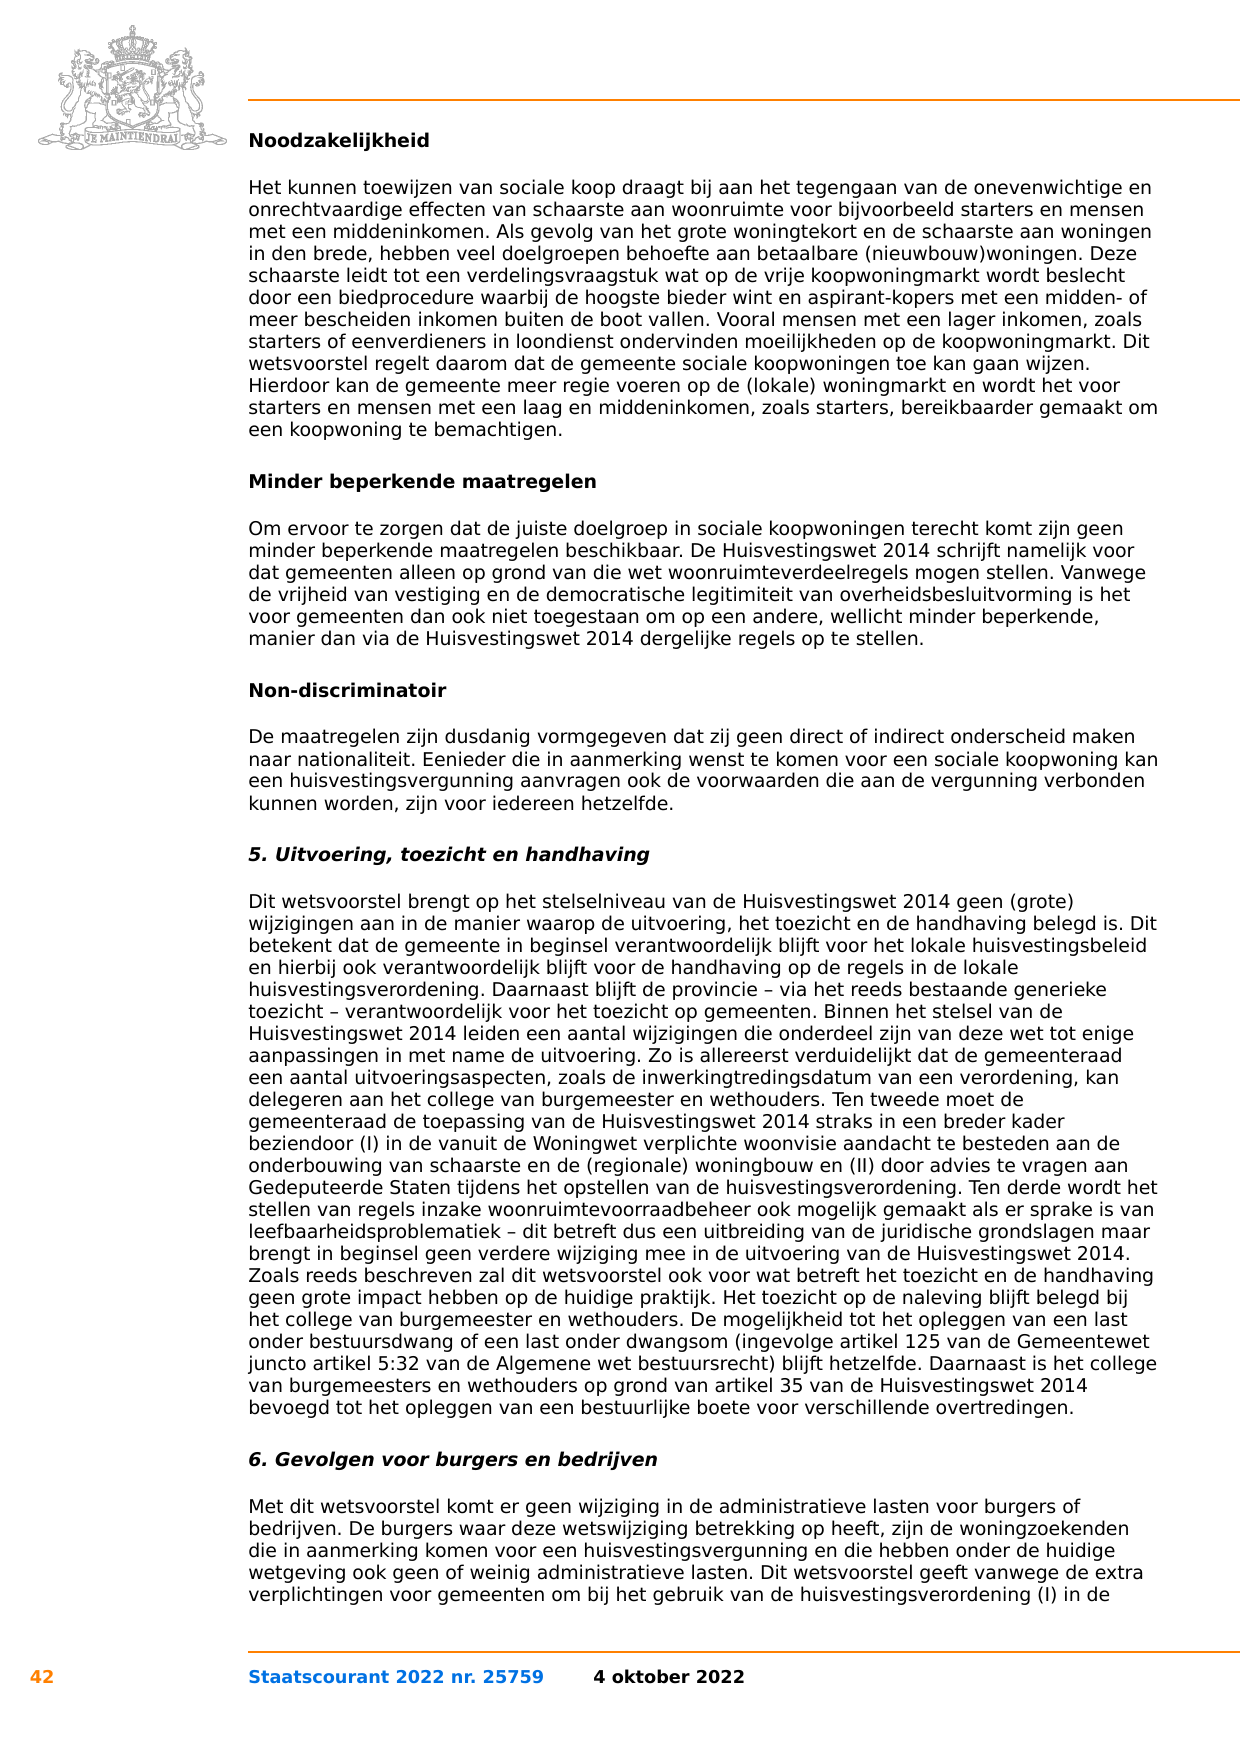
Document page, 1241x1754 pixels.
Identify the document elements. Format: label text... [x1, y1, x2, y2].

text Om ervoor te zorgen dat de juiste doelgroep in sociale koopwoningen terecht komt zijn geen minder beperkende maatregelen beschikbaar. De Huisvestingswet 2014 schrijft namelijk voor dat gemeenten alleen op grond van die wet woonruimteverdeelregels mogen stellen. Vanwege de vrijheid van vestiging en de democratische legitimiteit van overheidsbesluitvorming is het voor gemeenten dan ook niet toegestaan om op een andere, wellicht minder beperkende, manier dan via de Huisvestingswet 2014 dergelijke regels op te stellen. [248, 518, 1163, 649]
subtitle 6. Gevolgen voor burgers en bedrijven [248, 1449, 1163, 1471]
subtitle Non-discriminatoir [248, 679, 1163, 701]
text Met dit wetsvoorstel komt er geen wijziging in de administratieve lasten voor burgers of bedrijven. De burgers waar deze wetswijziging betrekking op heeft, zijn de woningzoekenden die in aanmerking komen voor een huisvestingsvergunning en die hebben onder de huidige wetgeving ook geen of weinig administratieve lasten. Dit wetsvoorstel geeft vanwege de extra verplichtingen voor gemeenten om bij het gebruik van de huisvestingsverordening (I) in de [248, 1496, 1163, 1606]
subtitle Minder beperkende maatregelen [248, 471, 1163, 493]
text Het kunnen toewijzen van sociale koop draagt bij aan het tegengaan van de onevenwichtige en onrechtvaardige effecten van schaarste aan woonruimte voor bijvoorbeeld starters en mensen met een middeninkomen. Als gevolg van het grote woningtekort en de schaarste aan woningen in den brede, hebben veel doelgroepen behoefte aan betaalbare (nieuwbouw)woningen. Deze schaarste leidt tot een verdelingsvraagstuk wat op de vrije koopwoningmarkt wordt beslecht door een biedprocedure waarbij de hoogste bieder wint en aspirant-kopers met een midden- of meer bescheiden inkomen buiten de boot vallen. Vooral mensen met een lager inkomen, zoals starters of eenverdieners in loondienst ondervinden moeilijkheden op de koopwoningmarkt. Dit wetsvoorstel regelt daarom dat de gemeente sociale koopwoningen toe kan gaan wijzen. Hierdoor kan de gemeente meer regie voeren op de (lokale) woningmarkt en wordt het voor starters en mensen met een laag en middeninkomen, zoals starters, bereikbaarder gemaakt om een koopwoning te bemachtigen. [248, 177, 1163, 441]
subtitle 5. Uitvoering, toezicht en handhaving [248, 844, 1163, 866]
subtitle Noodzakelijkheid [248, 130, 1163, 152]
text De maatregelen zijn dusdanig vormgegeven dat zij geen direct of indirect onderscheid maken naar nationaliteit. Eenieder die in aanmerking wenst te komen voor een sociale koopwoning kan een huisvestingsvergunning aanvragen ook de voorwaarden die aan de vergunning verbonden kunnen worden, zijn voor iedereen hetzelfde. [248, 726, 1163, 814]
picture [38, 25, 227, 150]
text Dit wetsvoorstel brengt op het stelselniveau van de Huisvestingswet 2014 geen (grote) wijzigingen aan in de manier waarop de uitvoering, het toezicht en de handhaving belegd is. Dit betekent dat de gemeente in beginsel verantwoordelijk blijft voor het lokale huisvestingsbeleid en hierbij ook verantwoordelijk blijft voor de handhaving op de regels in de lokale huisvestingsverordening. Daarnaast blijft de provincie – via het reeds bestaande generieke toezicht – verantwoordelijk voor het toezicht op gemeenten. Binnen het stelsel van de Huisvestingswet 2014 leiden een aantal wijzigingen die onderdeel zijn van deze wet tot enige aanpassingen in met name de uitvoering. Zo is allereerst verduidelijkt dat de gemeenteraad een aantal uitvoeringsaspecten, zoals de inwerkingtredingsdatum van een verordening, kan delegeren aan het college van burgemeester en wethouders. Ten tweede moet de gemeenteraad de toepassing van de Huisvestingswet 2014 straks in een breder kader beziendoor (I) in de vanuit de Woningwet verplichte woonvisie aandacht te besteden aan de onderbouwing van schaarste en de (regionale) woningbouw en (II) door advies te vragen aan Gedeputeerde Staten tijdens het opstellen van de huisvestingsverordening. Ten derde wordt het stellen van regels inzake woonruimtevoorraadbeheer ook mogelijk gemaakt als er sprake is van leefbaarheidsproblematiek – dit betreft dus een uitbreiding van de juridische grondslagen maar brengt in beginsel geen verdere wijziging mee in de uitvoering van de Huisvestingswet 2014. Zoals reeds beschreven zal dit wetsvoorstel ook voor wat betreft het toezicht en de handhaving geen grote impact hebben op de huidige praktijk. Het toezicht op de naleving blijft belegd bij het college van burgemeester en wethouders. De mogelijkheid tot het opleggen van een last onder bestuursdwang of een last onder dwangsom (ingevolge artikel 125 van de Gemeentewet juncto artikel 5:32 van de Algemene wet bestuursrecht) blijft hetzelfde. Daarnaast is het college van burgemeesters en wethouders op grond van artikel 35 van de Huisvestingswet 2014 bevoegd tot het opleggen van een bestuurlijke boete voor verschillende overtredingen. [248, 891, 1163, 1419]
